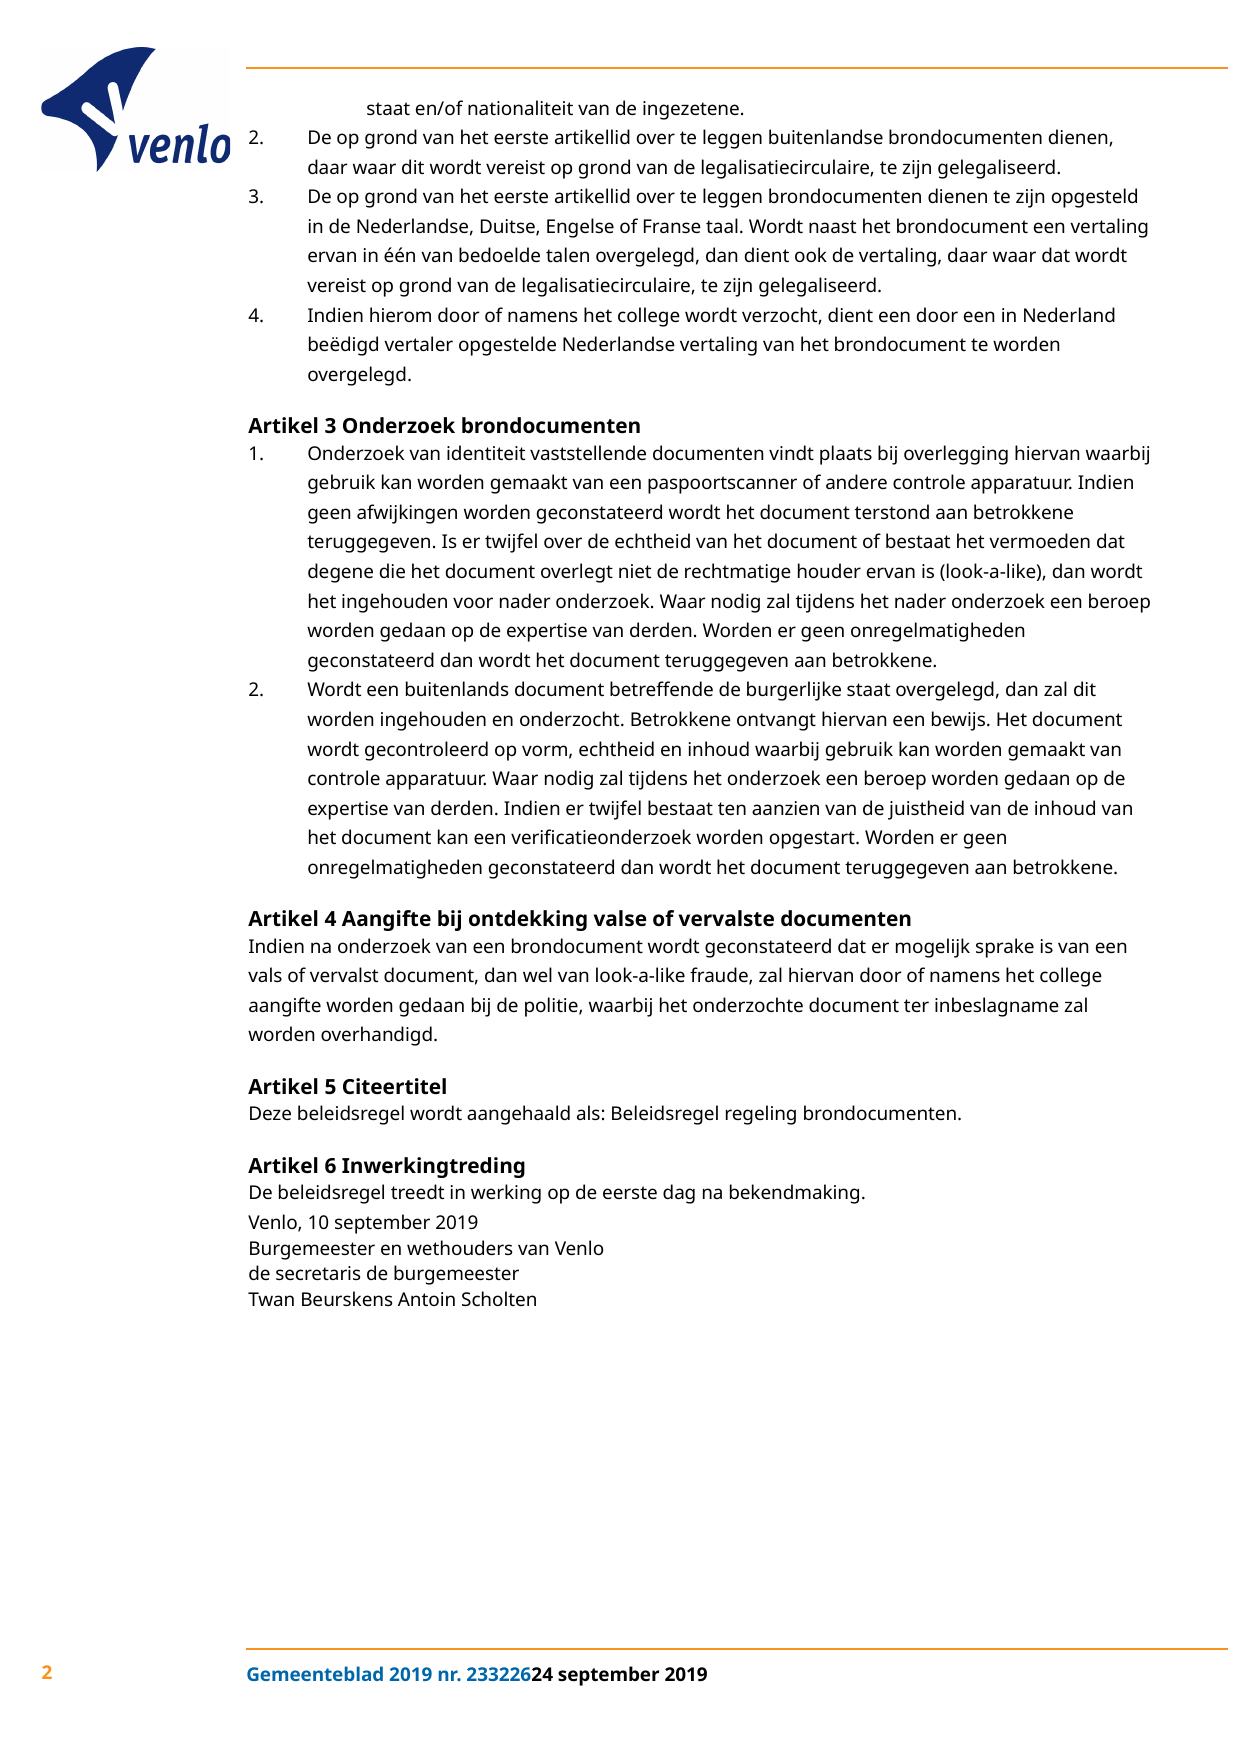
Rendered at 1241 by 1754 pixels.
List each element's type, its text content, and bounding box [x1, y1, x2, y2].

text Deze beleidsregel wordt aangehaald als: Beleidsregel regeling brondocumenten. [248, 1101, 1152, 1126]
text Venlo, 10 september 2019 [248, 1209, 1152, 1235]
picture [41, 47, 231, 172]
list De op grond van het eerste artikellid over te leggen brondocumenten dienen te zijn opgesteld in de Nederlandse, Duitse, Engelse of Franse taal. Wordt naast het brondocument een vertaling ervan in één van bedoelde talen overgelegd, dan dient ook de vertaling, daar waar dat wordt vereist op grond van de legalisatiecirculaire, te zijn gelegaliseerd. [248, 183, 1152, 298]
text Artikel 3 Onderzoek brondocumenten [248, 411, 1152, 440]
text De beleidsregel treedt in werking op de eerste dag na bekendmaking. [248, 1179, 1152, 1205]
list Wordt een buitenlands document betreffende de burgerlijke staat overgelegd, dan zal dit worden ingehouden en onderzocht. Betrokkene ontvangt hiervan een bewijs. Het document wordt gecontroleerd op vorm, echtheid en inhoud waarbij gebruik kan worden gemaakt van controle apparatuur. Waar nodig zal tijdens het onderzoek een beroep worden gedaan op de expertise van derden. Indien er twijfel bestaat ten aanzien van de juistheid van de inhoud van het document kan een verificatieonderzoek worden opgestart. Worden er geen onregelmatigheden geconstateerd dan wordt het document teruggegeven aan betrokkene. [248, 677, 1152, 880]
text Twan Beurskens Antoin Scholten [248, 1286, 1152, 1312]
text de secretaris de burgemeester [248, 1260, 1152, 1286]
text Artikel 6 Inwerkingtreding [248, 1151, 1152, 1179]
list Onderzoek van identiteit vaststellende documenten vindt plaats bij overlegging hiervan waarbij gebruik kan worden gemaakt van een paspoortscanner of andere controle apparatuur. Indien geen afwijkingen worden geconstateerd wordt het document terstond aan betrokkene teruggegeven. Is er twijfel over de echtheid van het document of bestaat het vermoeden dat degene die het document overlegt niet de rechtmatige houder ervan is (look-a-like), dan wordt het ingehouden voor nader onderzoek. Waar nodig zal tijdens het nader onderzoek een beroep worden gedaan op de expertise van derden. Worden er geen onregelmatigheden geconstateerd dan wordt het document teruggegeven aan betrokkene. [248, 440, 1152, 673]
text Burgemeester en wethouders van Venlo [248, 1235, 1152, 1260]
text Indien na onderzoek van een brondocument wordt geconstateerd dat er mogelijk sprake is van een vals of vervalst document, dan wel van look-a-like fraude, zal hiervan door of namens het college aangifte worden gedaan bij de politie, waarbij het onderzochte document ter inbeslagname zal worden overhandigd. [248, 933, 1152, 1047]
list Indien hierom door of namens het college wordt verzocht, dient een door een in Nederland beëdigd vertaler opgestelde Nederlandse vertaling van het brondocument te worden overgelegd. [248, 302, 1152, 387]
list staat en/of nationaliteit van de ingezetene. [307, 95, 1152, 121]
text Artikel 4 Aangifte bij ontdekking valse of vervalste documenten [248, 904, 1152, 933]
text Artikel 5 Citeertitel [248, 1072, 1152, 1101]
list De op grond van het eerste artikellid over te leggen buitenlandse brondocumenten dienen, daar waar dit wordt vereist op grond van de legalisatiecirculaire, te zijn gelegaliseerd. [248, 124, 1152, 180]
